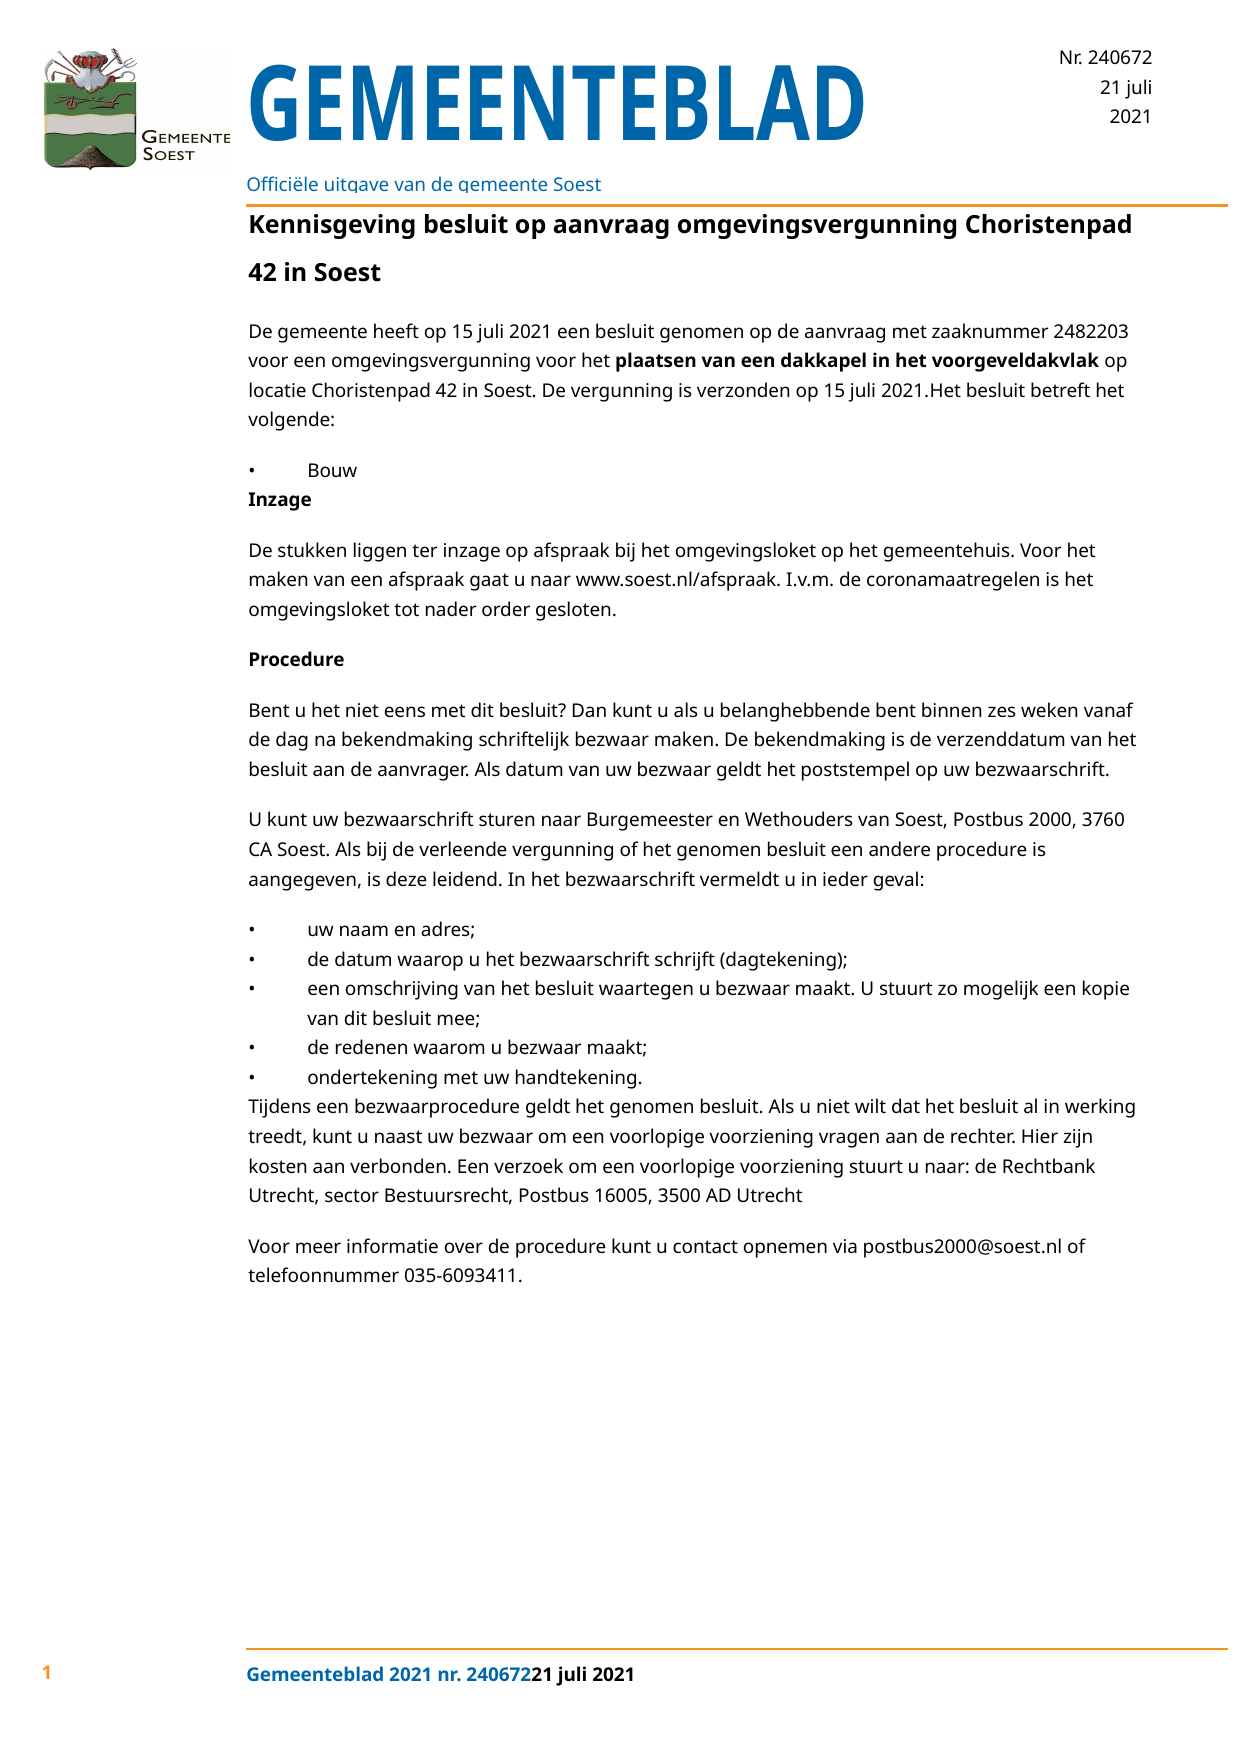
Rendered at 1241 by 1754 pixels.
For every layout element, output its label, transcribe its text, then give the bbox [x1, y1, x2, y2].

text Inzage [248, 487, 1152, 512]
text Kennisgeving besluit op aanvraag omgevingsvergunning Choristenpad 42 in Soest [248, 207, 1152, 288]
picture [41, 47, 231, 172]
list de redenen waarom u bezwaar maakt; [248, 1034, 1152, 1060]
text U kunt uw bezwaarschrift sturen naar Burgemeester en Wethouders van Soest, Postbus 2000, 3760 CA Soest. Als bij de verleende vergunning of het genomen besluit een andere procedure is aangegeven, is deze leidend. In het bezwaarschrift vermeldt u in ieder geval: [248, 807, 1152, 892]
list Bouw [248, 457, 1152, 483]
text Tijdens een bezwaarprocedure geldt het genomen besluit. Als u niet wilt dat het besluit al in werking treedt, kunt u naast uw bezwaar om een voorlopige voorziening vragen aan de rechter. Hier zijn kosten aan verbonden. Een verzoek om een voorlopige voorziening stuurt u naar: de Rechtbank Utrecht, sector Bestuursrecht, Postbus 16005, 3500 AD Utrecht [248, 1094, 1152, 1208]
list ondertekening met uw handtekening. [248, 1064, 1152, 1090]
text De stukken liggen ter inzage op afspraak bij het omgevingsloket op het gemeentehuis. Voor het maken van een afspraak gaat u naar www.soest.nl/afspraak. I.v.m. de coronamaatregelen is het omgevingsloket tot nader order gesloten. [248, 537, 1152, 622]
text Voor meer informatie over de procedure kunt u contact opnemen via postbus2000@soest.nl of telefoonnummer 035-6093411. [248, 1233, 1152, 1288]
text Bent u het niet eens met dit besluit? Dan kunt u als u belanghebbende bent binnen zes weken vanaf de dag na bekendmaking schriftelijk bezwaar maken. De bekendmaking is de verzenddatum van het besluit aan de aanvrager. Als datum van uw bezwaar geldt het poststempel op uw bezwaarschrift. [248, 697, 1152, 782]
text De gemeente heeft op 15 juli 2021 een besluit genomen op de aanvraag met zaaknummer 2482203 voor een omgevingsvergunning voor het plaatsen van een dakkapel in het voorgeveldakvlak op locatie Choristenpad 42 in Soest. De vergunning is verzonden op 15 juli 2021.Het besluit betreft het volgende: [248, 318, 1152, 432]
text Procedure [248, 647, 1152, 672]
list de datum waarop u het bezwaarschrift schrijft (dagtekening); [248, 946, 1152, 972]
list een omschrijving van het besluit waartegen u bezwaar maakt. U stuurt zo mogelijk een kopie van dit besluit mee; [248, 975, 1152, 1031]
list uw naam en adres; [248, 916, 1152, 942]
